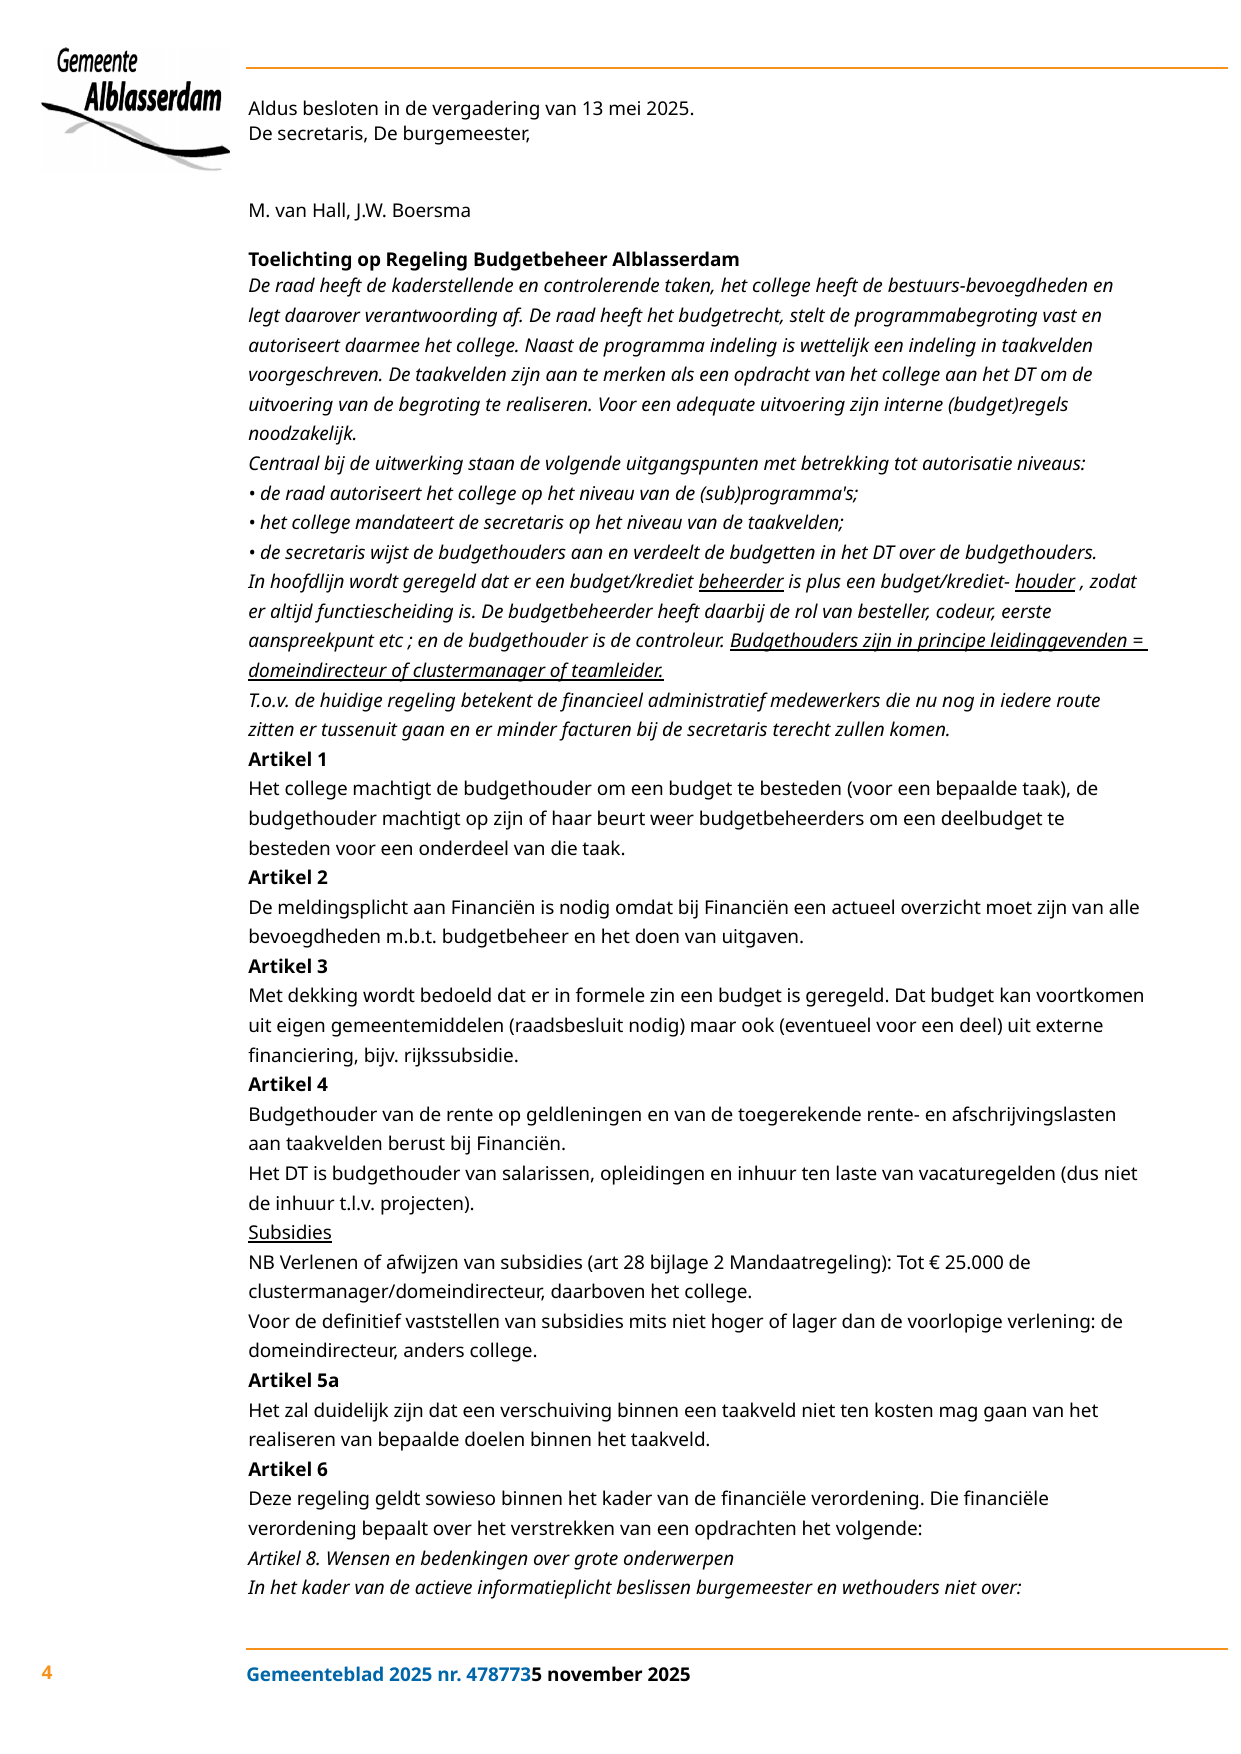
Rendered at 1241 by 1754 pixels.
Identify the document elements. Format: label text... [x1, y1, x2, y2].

text Het DT is budgethouder van salarissen, opleidingen en inhuur ten laste van vacaturegelden (dus niet de inhuur t.l.v. projecten). [248, 1160, 1152, 1216]
text Artikel 2 [248, 864, 1152, 890]
text Artikel 3 [248, 953, 1152, 979]
text • de secretaris wijst de budgethouders aan en verdeelt de budgetten in het DT over de budgethouders. [248, 539, 1152, 565]
text De raad heeft de kaderstellende en controlerende taken, het college heeft de bestuurs-bevoegdheden en legt daarover verantwoording af. De raad heeft het budgetrecht, stelt de programmabegroting vast en autoriseert daarmee het college. Naast de programma indeling is wettelijk een indeling in taakvelden voorgeschreven. De taakvelden zijn aan te merken als een opdracht van het college aan het DT om de uitvoering van de begroting te realiseren. Voor een adequate uitvoering zijn interne (budget)regels noodzakelijk. [248, 273, 1152, 446]
text Aldus besloten in de vergadering van 13 mei 2025. [248, 95, 1152, 121]
text Het college machtigt de budgethouder om een budget te besteden (voor een bepaalde taak), de budgethouder machtigt op zijn of haar beurt weer budgetbeheerders om een deelbudget te besteden voor een onderdeel van die taak. [248, 776, 1152, 861]
text Artikel 4 [248, 1071, 1152, 1097]
text Artikel 8. Wensen en bedenkingen over grote onderwerpen [248, 1545, 1152, 1571]
text Deze regeling geldt sowieso binnen het kader van de financiële verordening. Die financiële verordening bepaalt over het verstrekken van een opdrachten het volgende: [248, 1486, 1152, 1541]
text In het kader van de actieve informatieplicht beslissen burgemeester en wethouders niet over: [248, 1574, 1152, 1600]
text De meldingsplicht aan Financiën is nodig omdat bij Financiën een actueel overzicht moet zijn van alle bevoegdheden m.b.t. budgetbeheer en het doen van uitgaven. [248, 894, 1152, 949]
text Artikel 6 [248, 1456, 1152, 1482]
text In hoofdlijn wordt geregeld dat er een budget/krediet beheerder is plus een budget/krediet- houder , zodat er altijd functiescheiding is. De budgetbeheerder heeft daarbij de rol van besteller, codeur, eerste aanspreekpunt etc ; en de budgethouder is de controleur. Budgethouders zijn in principe leidinggevenden = domeindirecteur of clustermanager of teamleider. [248, 568, 1152, 683]
text M. van Hall, J.W. Boersma [248, 198, 1152, 223]
text Toelichting op Regeling Budgetbeheer Alblasserdam [248, 244, 1152, 273]
text Budgethouder van de rente op geldleningen en van de toegerekende rente- en afschrijvingslasten aan taakvelden berust bij Financiën. [248, 1101, 1152, 1156]
text NB Verlenen of afwijzen van subsidies (art 28 bijlage 2 Mandaatregeling): Tot € 25.000 de clustermanager/domeindirecteur, daarboven het college. [248, 1249, 1152, 1304]
text • de raad autoriseert het college op het niveau van de (sub)programma's; [248, 480, 1152, 506]
text • het college mandateert de secretaris op het niveau van de taakvelden; [248, 509, 1152, 535]
text Centraal bij de uitwerking staan de volgende uitgangspunten met betrekking tot autorisatie niveaus: [248, 450, 1152, 476]
text Voor de definitief vaststellen van subsidies mits niet hoger of lager dan de voorlopige verlening: de domeindirecteur, anders college. [248, 1308, 1152, 1363]
text T.o.v. de huidige regeling betekent de financieel administratief medewerkers die nu nog in iedere route zitten er tussenuit gaan en er minder facturen bij de secretaris terecht zullen komen. [248, 687, 1152, 742]
text Subsidies [248, 1219, 1152, 1245]
text De secretaris, De burgemeester, [248, 121, 1152, 146]
picture [41, 47, 231, 172]
text Met dekking wordt bedoeld dat er in formele zin een budget is geregeld. Dat budget kan voortkomen uit eigen gemeentemiddelen (raadsbesluit nodig) maar ook (eventueel voor een deel) uit externe financiering, bijv. rijkssubsidie. [248, 983, 1152, 1068]
text Artikel 5a [248, 1367, 1152, 1393]
text Het zal duidelijk zijn dat een verschuiving binnen een taakveld niet ten kosten mag gaan van het realiseren van bepaalde doelen binnen het taakveld. [248, 1397, 1152, 1452]
text Artikel 1 [248, 746, 1152, 772]
